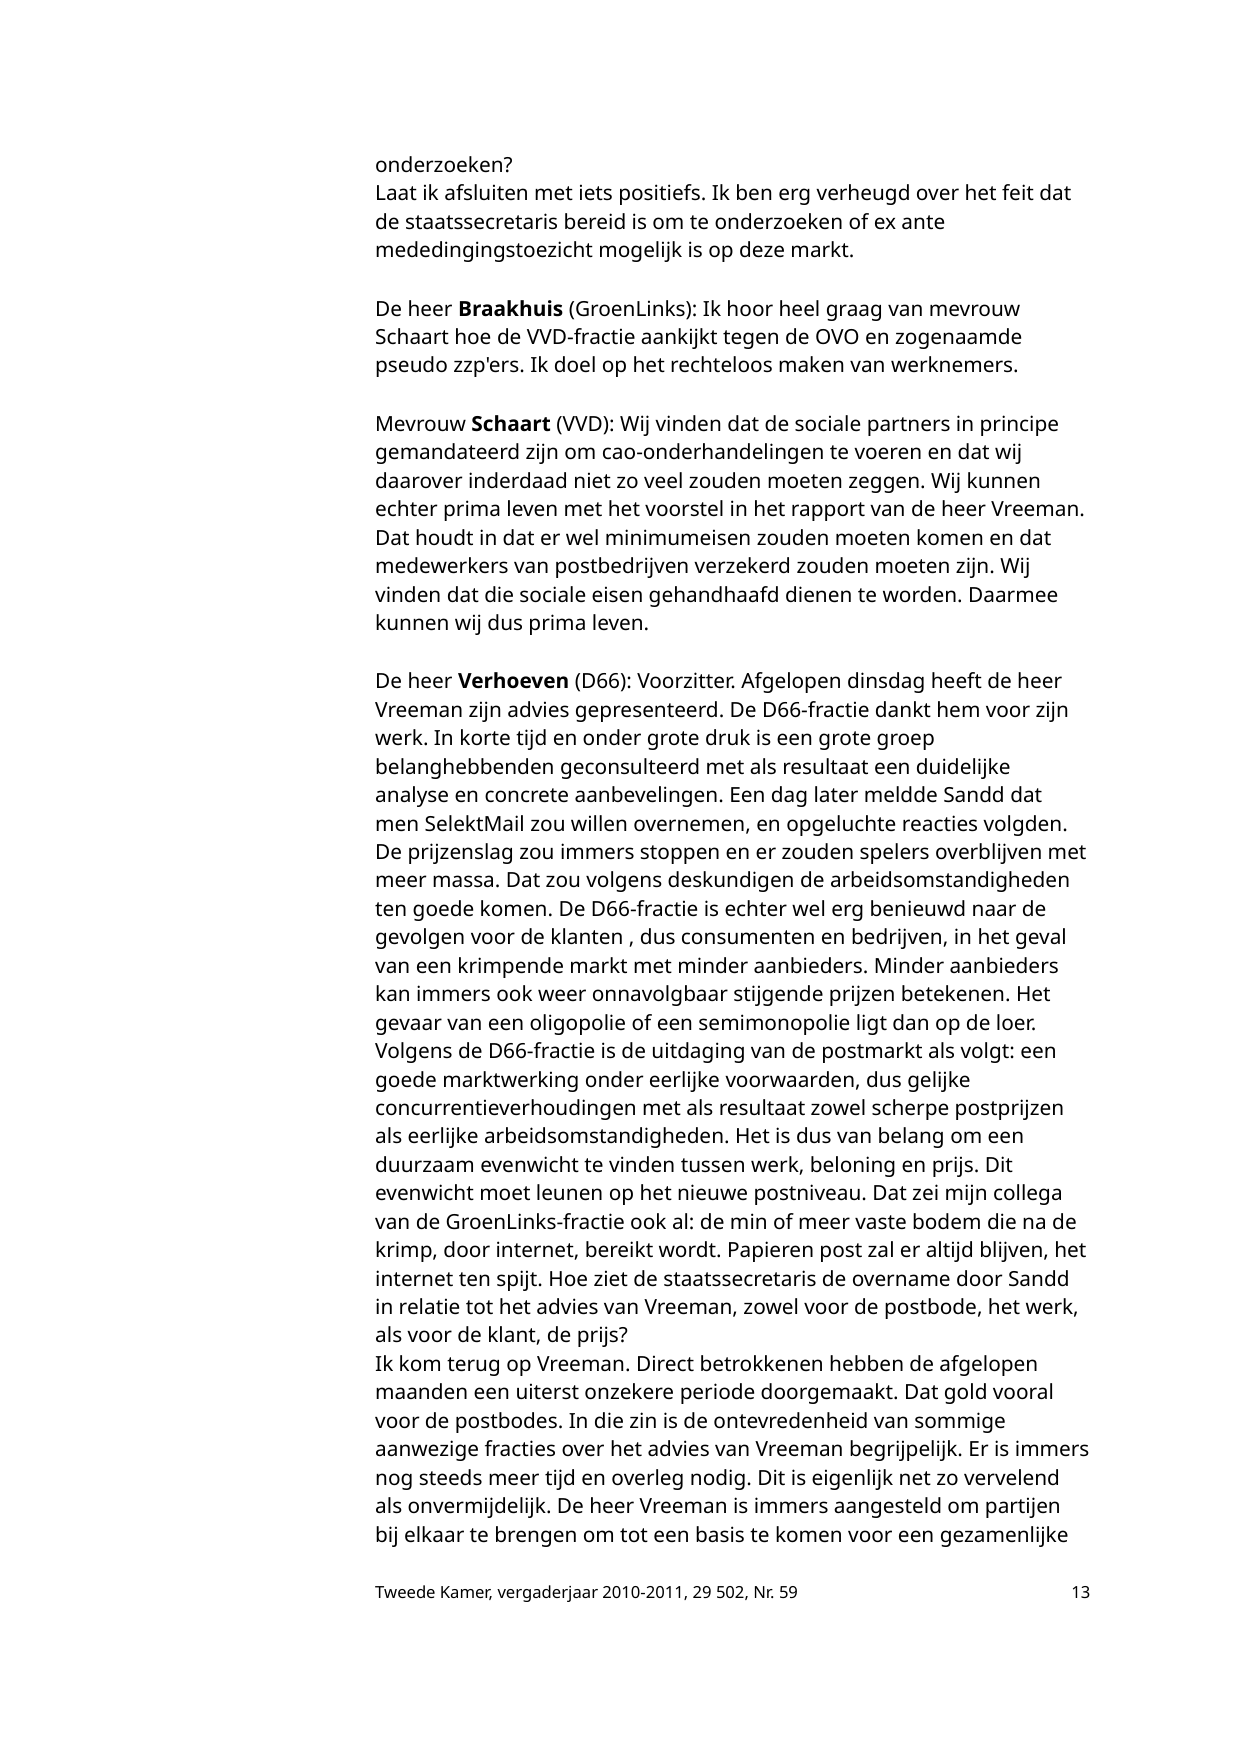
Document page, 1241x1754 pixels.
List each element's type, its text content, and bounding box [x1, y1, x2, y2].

text Volgens de D66-fractie is de uitdaging van de postmarkt als volgt: een goede marktwerking onder eerlijke voorwaarden, dus gelijke concurrentieverhoudingen met als resultaat zowel scherpe postprijzen als eerlijke arbeidsomstandigheden. Het is dus van belang om een duurzaam evenwicht te vinden tussen werk, beloning en prijs. Dit evenwicht moet leunen op het nieuwe postniveau. Dat zei mijn collega van de GroenLinks-fractie ook al: de min of meer vaste bodem die na de krimp, door internet, bereikt wordt. Papieren post zal er altijd blijven, het internet ten spijt. Hoe ziet de staatssecretaris de overname door Sandd in relatie tot het advies van Vreeman, zowel voor de postbode, het werk, als voor de klant, de prijs? [375, 1036, 1090, 1349]
text De heer Braakhuis (GroenLinks): Ik hoor heel graag van mevrouw Schaart hoe de VVD-fractie aankijkt tegen de OVO en zogenaamde pseudo zzp'ers. Ik doel op het rechteloos maken van werknemers. [375, 294, 1090, 379]
text onderzoeken? [375, 150, 1090, 178]
text De heer Verhoeven (D66): Voorzitter. Afgelopen dinsdag heeft de heer Vreeman zijn advies gepresenteerd. De D66-fractie dankt hem voor zijn werk. In korte tijd en onder grote druk is een grote groep belanghebbenden geconsulteerd met als resultaat een duidelijke analyse en concrete aanbevelingen. Een dag later meldde Sandd dat men SelektMail zou willen overnemen, en opgeluchte reacties volgden. De prijzenslag zou immers stoppen en er zouden spelers overblijven met meer massa. Dat zou volgens deskundigen de arbeidsomstandigheden ten goede komen. De D66-fractie is echter wel erg benieuwd naar de gevolgen voor de klanten , dus consumenten en bedrijven, in het geval van een krimpende markt met minder aanbieders. Minder aanbieders kan immers ook weer onnavolgbaar stijgende prijzen betekenen. Het gevaar van een oligopolie of een semimonopolie ligt dan op de loer. [375, 667, 1090, 1036]
text Ik kom terug op Vreeman. Direct betrokkenen hebben de afgelopen maanden een uiterst onzekere periode doorgemaakt. Dat gold vooral voor de postbodes. In die zin is de ontevredenheid van sommige aanwezige fracties over het advies van Vreeman begrijpelijk. Er is immers nog steeds meer tijd en overleg nodig. Dit is eigenlijk net zo vervelend als onvermijdelijk. De heer Vreeman is immers aangesteld om partijen bij elkaar te brengen om tot een basis te komen voor een gezamenlijke [375, 1349, 1090, 1548]
text Laat ik afsluiten met iets positiefs. Ik ben erg verheugd over het feit dat de staatssecretaris bereid is om te onderzoeken of ex ante mededingingstoezicht mogelijk is op deze markt. [375, 178, 1090, 264]
text Mevrouw Schaart (VVD): Wij vinden dat de sociale partners in principe gemandateerd zijn om cao-onderhandelingen te voeren en dat wij daarover inderdaad niet zo veel zouden moeten zeggen. Wij kunnen echter prima leven met het voorstel in het rapport van de heer Vreeman. Dat houdt in dat er wel minimumeisen zouden moeten komen en dat medewerkers van postbedrijven verzekerd zouden moeten zijn. Wij vinden dat die sociale eisen gehandhaafd dienen te worden. Daarmee kunnen wij dus prima leven. [375, 409, 1090, 637]
